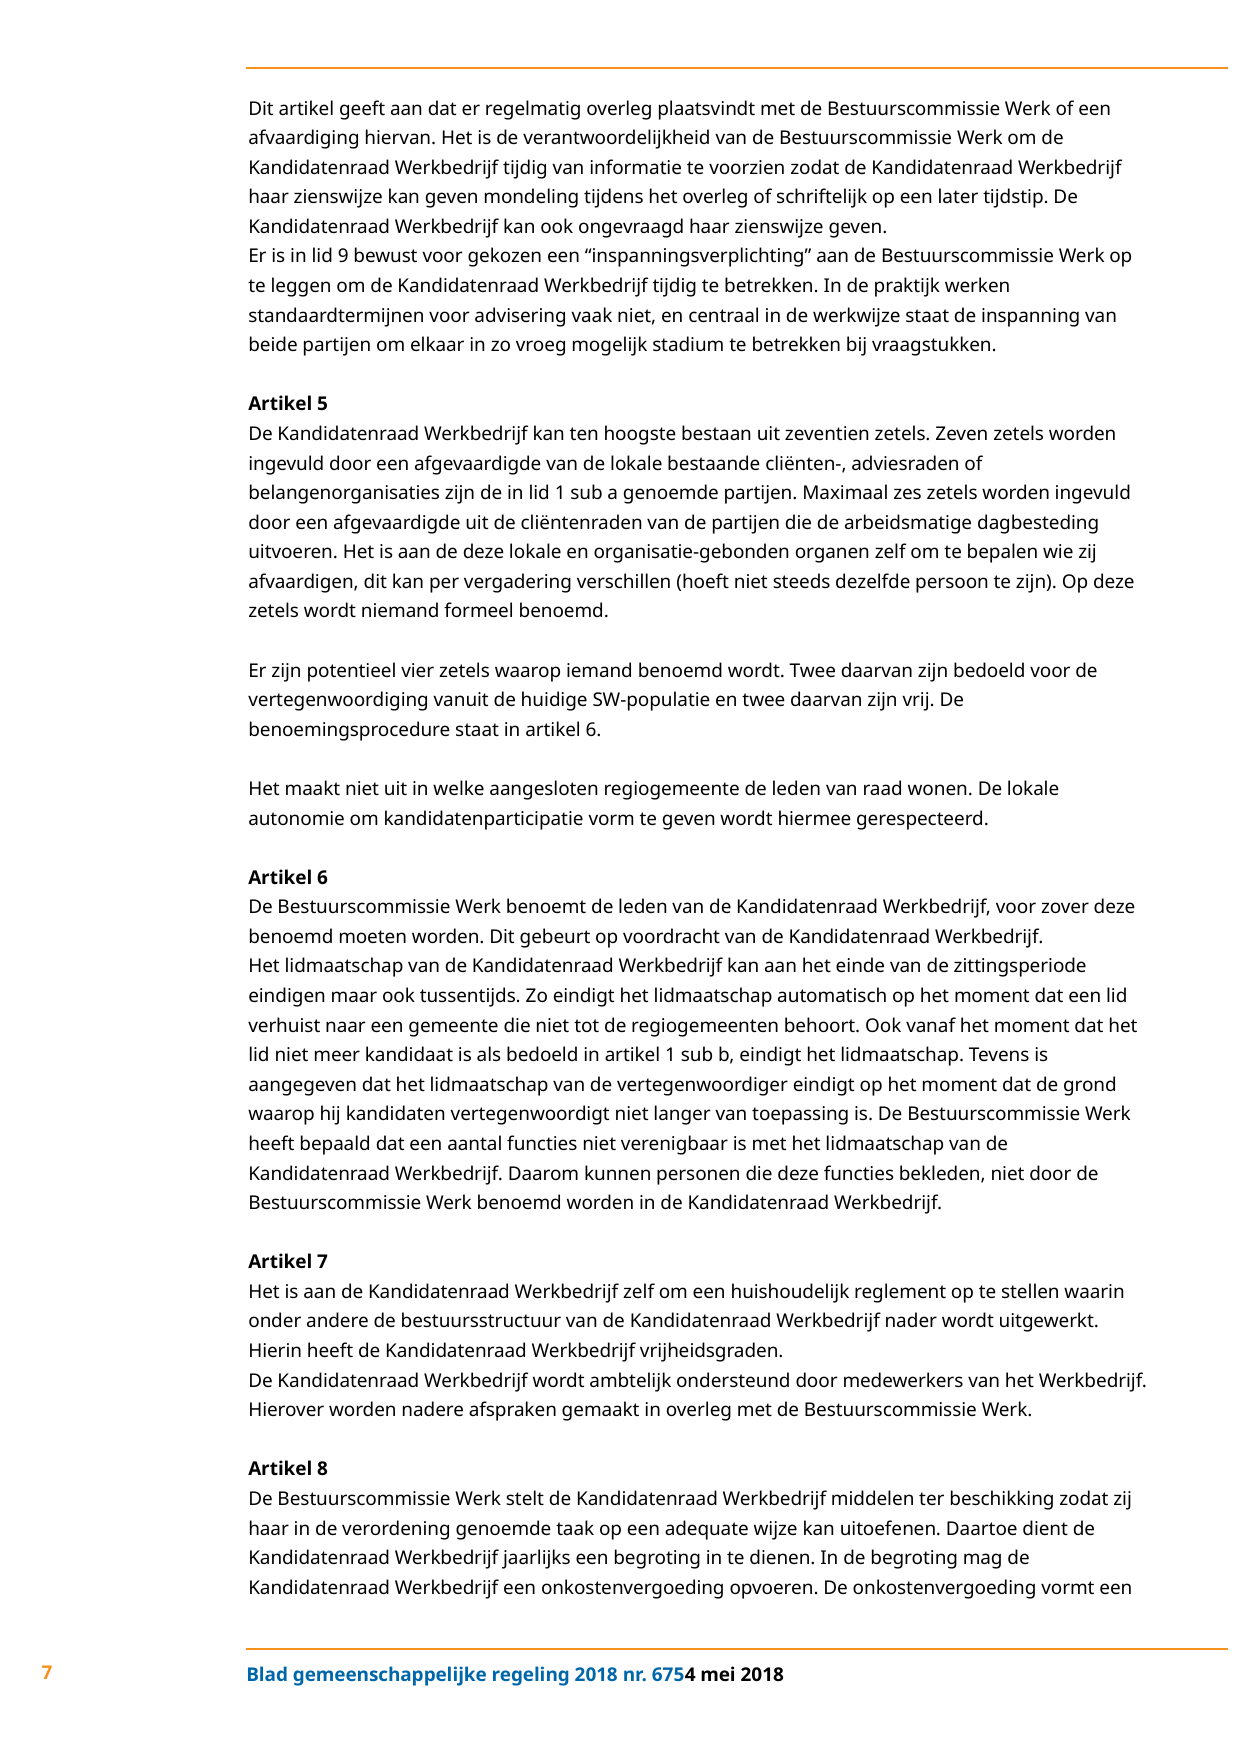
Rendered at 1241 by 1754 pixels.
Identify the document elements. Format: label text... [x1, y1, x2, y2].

text Artikel 6 [248, 864, 1152, 890]
text Het maakt niet uit in welke aangesloten regiogemeente de leden van raad wonen. De lokale autonomie om kandidatenparticipatie vorm te geven wordt hiermee gerespecteerd. [248, 775, 1152, 831]
text Er zijn potentieel vier zetels waarop iemand benoemd wordt. Twee daarvan zijn bedoeld voor de vertegenwoordiging vanuit de huidige SW-populatie en twee daarvan zijn vrij. De benoemingsprocedure staat in artikel 6. [248, 657, 1152, 742]
text De Kandidatenraad Werkbedrijf wordt ambtelijk ondersteund door medewerkers van het Werkbedrijf. Hierover worden nadere afspraken gemaakt in overleg met de Bestuurscommissie Werk. [248, 1367, 1152, 1422]
text Dit artikel geeft aan dat er regelmatig overleg plaatsvindt met de Bestuurscommissie Werk of een afvaardiging hiervan. Het is de verantwoordelijkheid van de Bestuurscommissie Werk om de Kandidatenraad Werkbedrijf tijdig van informatie te voorzien zodat de Kandidatenraad Werkbedrijf haar zienswijze kan geven mondeling tijdens het overleg of schriftelijk op een later tijdstip. De Kandidatenraad Werkbedrijf kan ook ongevraagd haar zienswijze geven. [248, 95, 1152, 239]
text De Kandidatenraad Werkbedrijf kan ten hoogste bestaan uit zeventien zetels. Zeven zetels worden ingevuld door een afgevaardigde van de lokale bestaande cliënten-, adviesraden of belangenorganisaties zijn de in lid 1 sub a genoemde partijen. Maximaal zes zetels worden ingevuld door een afgevaardigde uit de cliëntenraden van de partijen die de arbeidsmatige dagbesteding uitvoeren. Het is aan de deze lokale en organisatie-gebonden organen zelf om te bepalen wie zij afvaardigen, dit kan per vergadering verschillen (hoeft niet steeds dezelfde persoon te zijn). Op deze zetels wordt niemand formeel benoemd. [248, 420, 1152, 623]
text Artikel 5 [248, 391, 1152, 416]
text De Bestuurscommissie Werk stelt de Kandidatenraad Werkbedrijf middelen ter beschikking zodat zij haar in de verordening genoemde taak op een adequate wijze kan uitoefenen. Daartoe dient de Kandidatenraad Werkbedrijf jaarlijks een begroting in te dienen. In de begroting mag de Kandidatenraad Werkbedrijf een onkostenvergoeding opvoeren. De onkostenvergoeding vormt een [248, 1485, 1152, 1600]
text Het is aan de Kandidatenraad Werkbedrijf zelf om een huishoudelijk reglement op te stellen waarin onder andere de bestuursstructuur van de Kandidatenraad Werkbedrijf nader wordt uitgewerkt. Hierin heeft de Kandidatenraad Werkbedrijf vrijheidsgraden. [248, 1278, 1152, 1363]
picture [41, 47, 231, 172]
text Het lidmaatschap van de Kandidatenraad Werkbedrijf kan aan het einde van de zittingsperiode eindigen maar ook tussentijds. Zo eindigt het lidmaatschap automatisch op het moment dat een lid verhuist naar een gemeente die niet tot de regiogemeenten behoort. Ook vanaf het moment dat het lid niet meer kandidaat is als bedoeld in artikel 1 sub b, eindigt het lidmaatschap. Tevens is aangegeven dat het lidmaatschap van de vertegenwoordiger eindigt op het moment dat de grond waarop hij kandidaten vertegenwoordigt niet langer van toepassing is. De Bestuurscommissie Werk heeft bepaald dat een aantal functies niet verenigbaar is met het lidmaatschap van de Kandidatenraad Werkbedrijf. Daarom kunnen personen die deze functies bekleden, niet door de Bestuurscommissie Werk benoemd worden in de Kandidatenraad Werkbedrijf. [248, 953, 1152, 1215]
text Er is in lid 9 bewust voor gekozen een “inspanningsverplichting” aan de Bestuurscommissie Werk op te leggen om de Kandidatenraad Werkbedrijf tijdig te betrekken. In de praktijk werken standaardtermijnen voor advisering vaak niet, en centraal in de werkwijze staat de inspanning van beide partijen om elkaar in zo vroeg mogelijk stadium te betrekken bij vraagstukken. [248, 243, 1152, 357]
text De Bestuurscommissie Werk benoemt de leden van de Kandidatenraad Werkbedrijf, voor zover deze benoemd moeten worden. Dit gebeurt op voordracht van de Kandidatenraad Werkbedrijf. [248, 893, 1152, 949]
text Artikel 8 [248, 1456, 1152, 1481]
text Artikel 7 [248, 1248, 1152, 1274]
